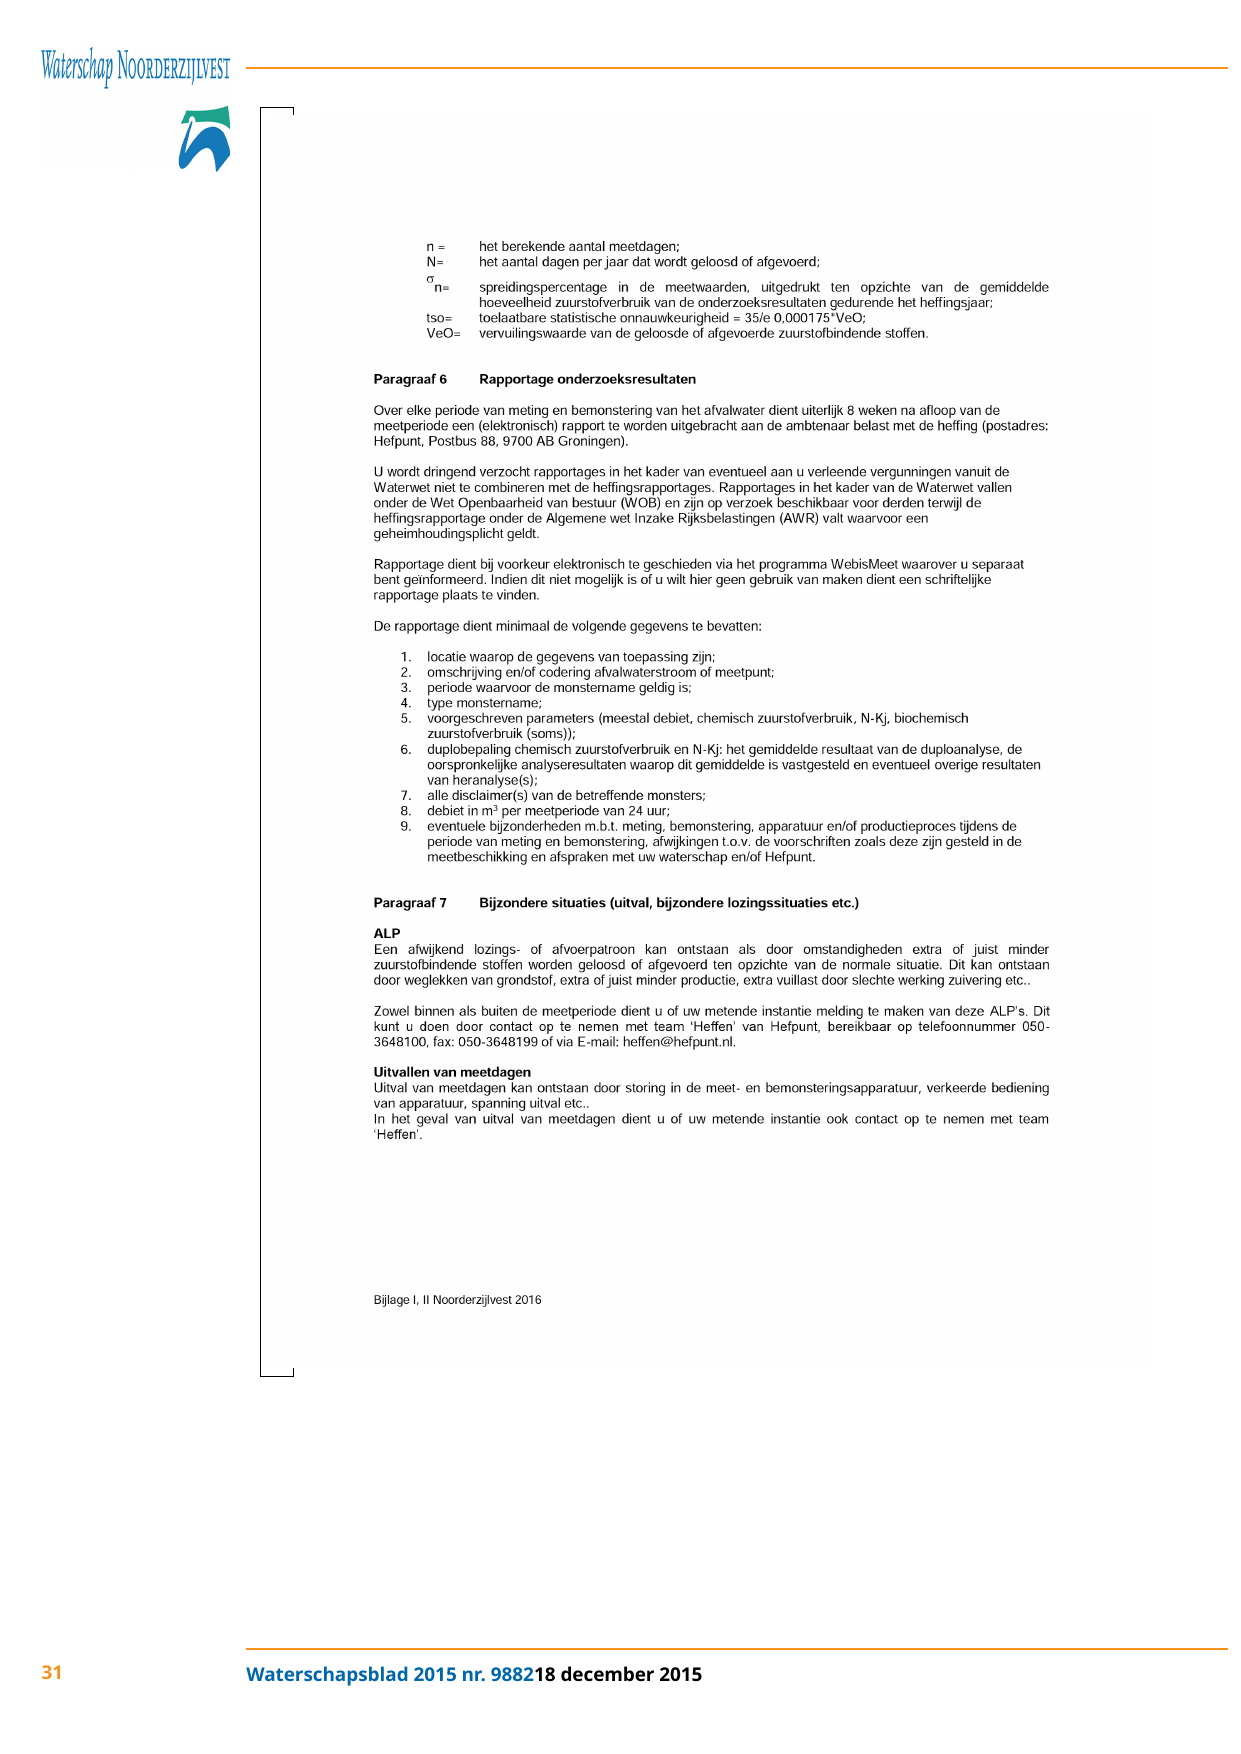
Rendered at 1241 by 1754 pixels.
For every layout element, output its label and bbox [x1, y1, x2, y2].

picture [268, 115, 1155, 1368]
picture [41, 47, 231, 172]
